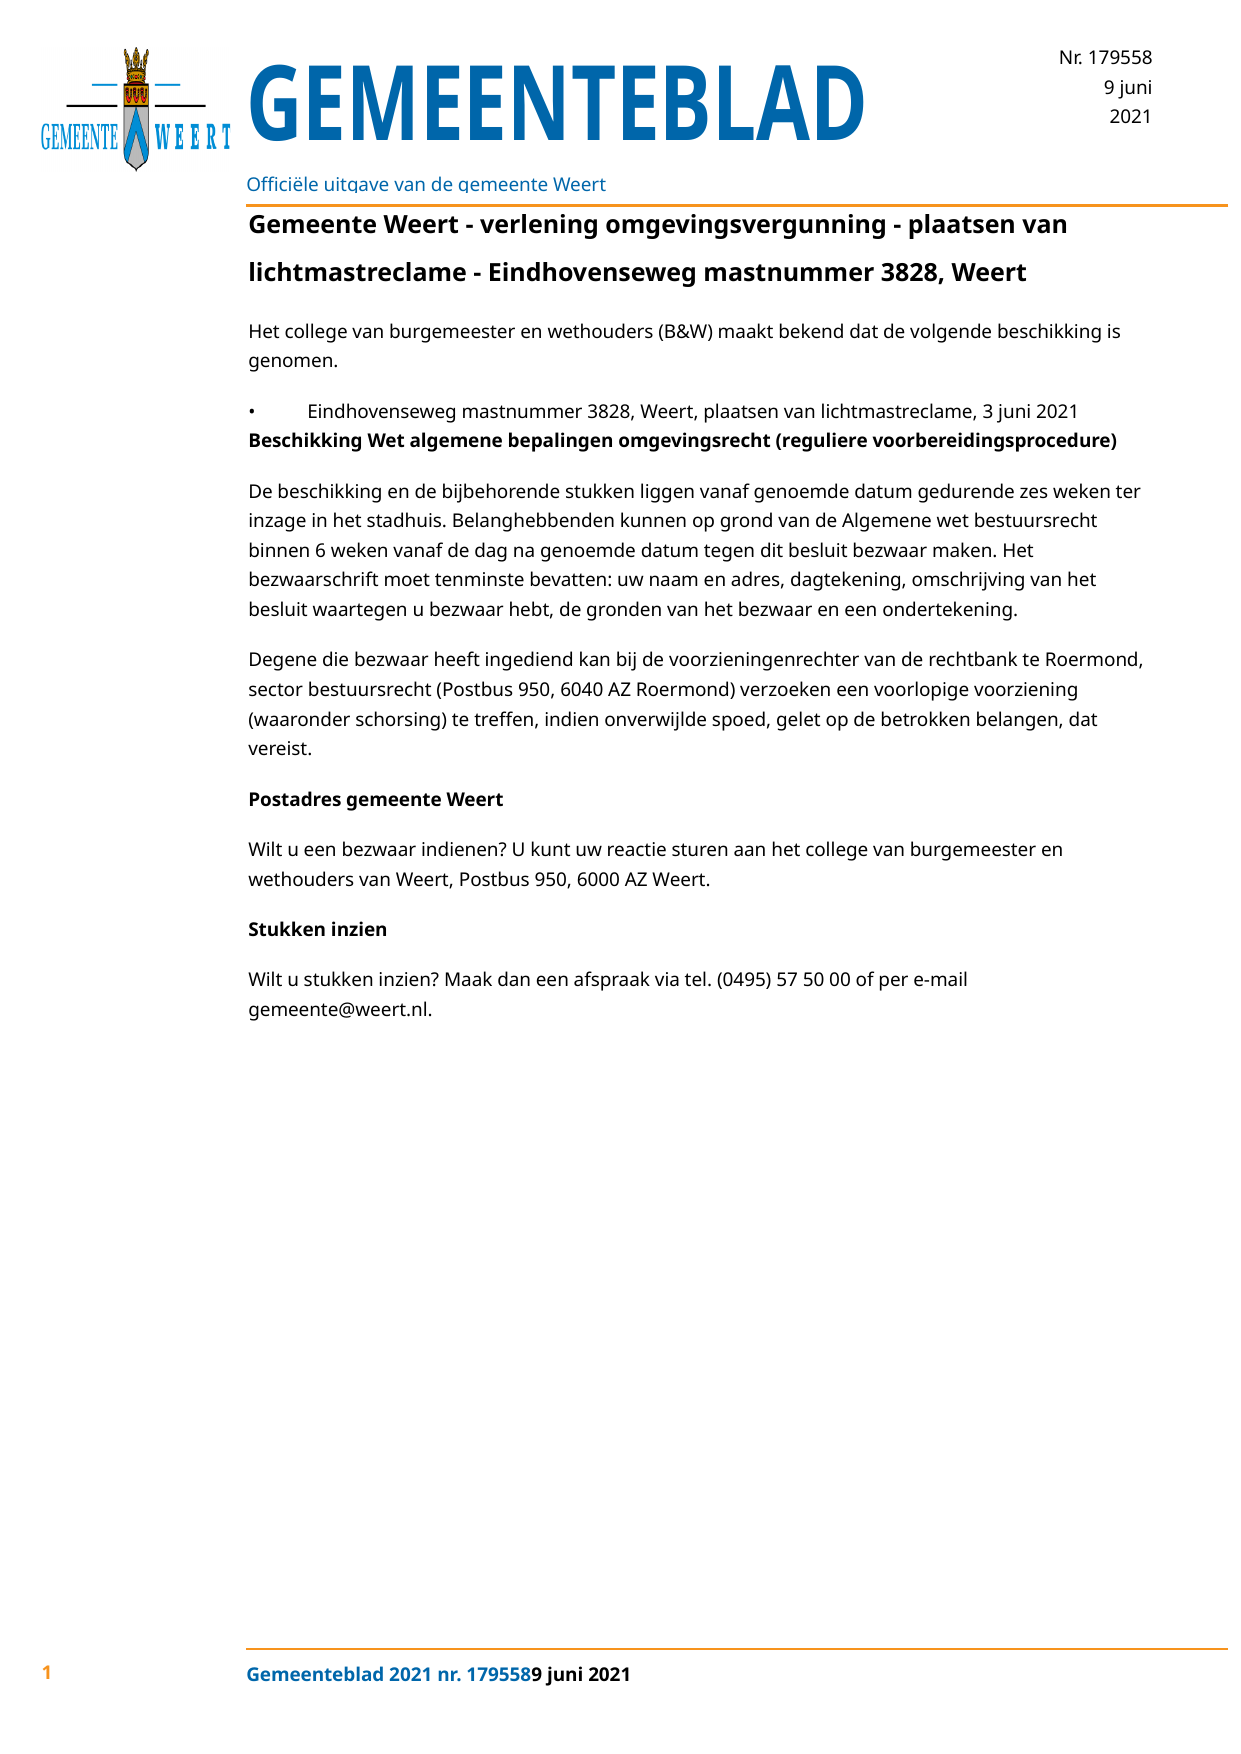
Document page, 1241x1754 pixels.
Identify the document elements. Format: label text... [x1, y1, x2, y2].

text Het college van burgemeester en wethouders (B&W) maakt bekend dat de volgende beschikking is genomen. [248, 318, 1152, 373]
picture [41, 47, 231, 172]
text Beschikking Wet algemene bepalingen omgevingsrecht (reguliere voorbereidingsprocedure) [248, 427, 1152, 453]
text Wilt u een bezwaar indienen? U kunt uw reactie sturen aan het college van burgemeester en wethouders van Weert, Postbus 950, 6000 AZ Weert. [248, 836, 1152, 892]
text Degene die bezwaar heeft ingediend kan bij de voorzieningenrechter van de rechtbank te Roermond, sector bestuursrecht (Postbus 950, 6040 AZ Roermond) verzoeken een voorlopige voorziening (waaronder schorsing) te treffen, indien onverwijlde spoed, gelet op de betrokken belangen, dat vereist. [248, 647, 1152, 761]
text Postadres gemeente Weert [248, 786, 1152, 812]
list Eindhovenseweg mastnummer 3828, Weert, plaatsen van lichtmastreclame, 3 juni 2021 [248, 398, 1152, 424]
text Wilt u stukken inzien? Maak dan een afspraak via tel. (0495) 57 50 00 of per e-mail gemeente@weert.nl. [248, 967, 1152, 1022]
text Gemeente Weert - verlening omgevingsvergunning - plaatsen van lichtmastreclame - Eindhovenseweg mastnummer 3828, Weert [248, 207, 1152, 288]
text De beschikking en de bijbehorende stukken liggen vanaf genoemde datum gedurende zes weken ter inzage in het stadhuis. Belanghebbenden kunnen op grond van de Algemene wet bestuursrecht binnen 6 weken vanaf de dag na genoemde datum tegen dit besluit bezwaar maken. Het bezwaarschrift moet tenminste bevatten: uw naam en adres, dagtekening, omschrijving van het besluit waartegen u bezwaar hebt, de gronden van het bezwaar en een ondertekening. [248, 478, 1152, 622]
text Stukken inzien [248, 916, 1152, 942]
